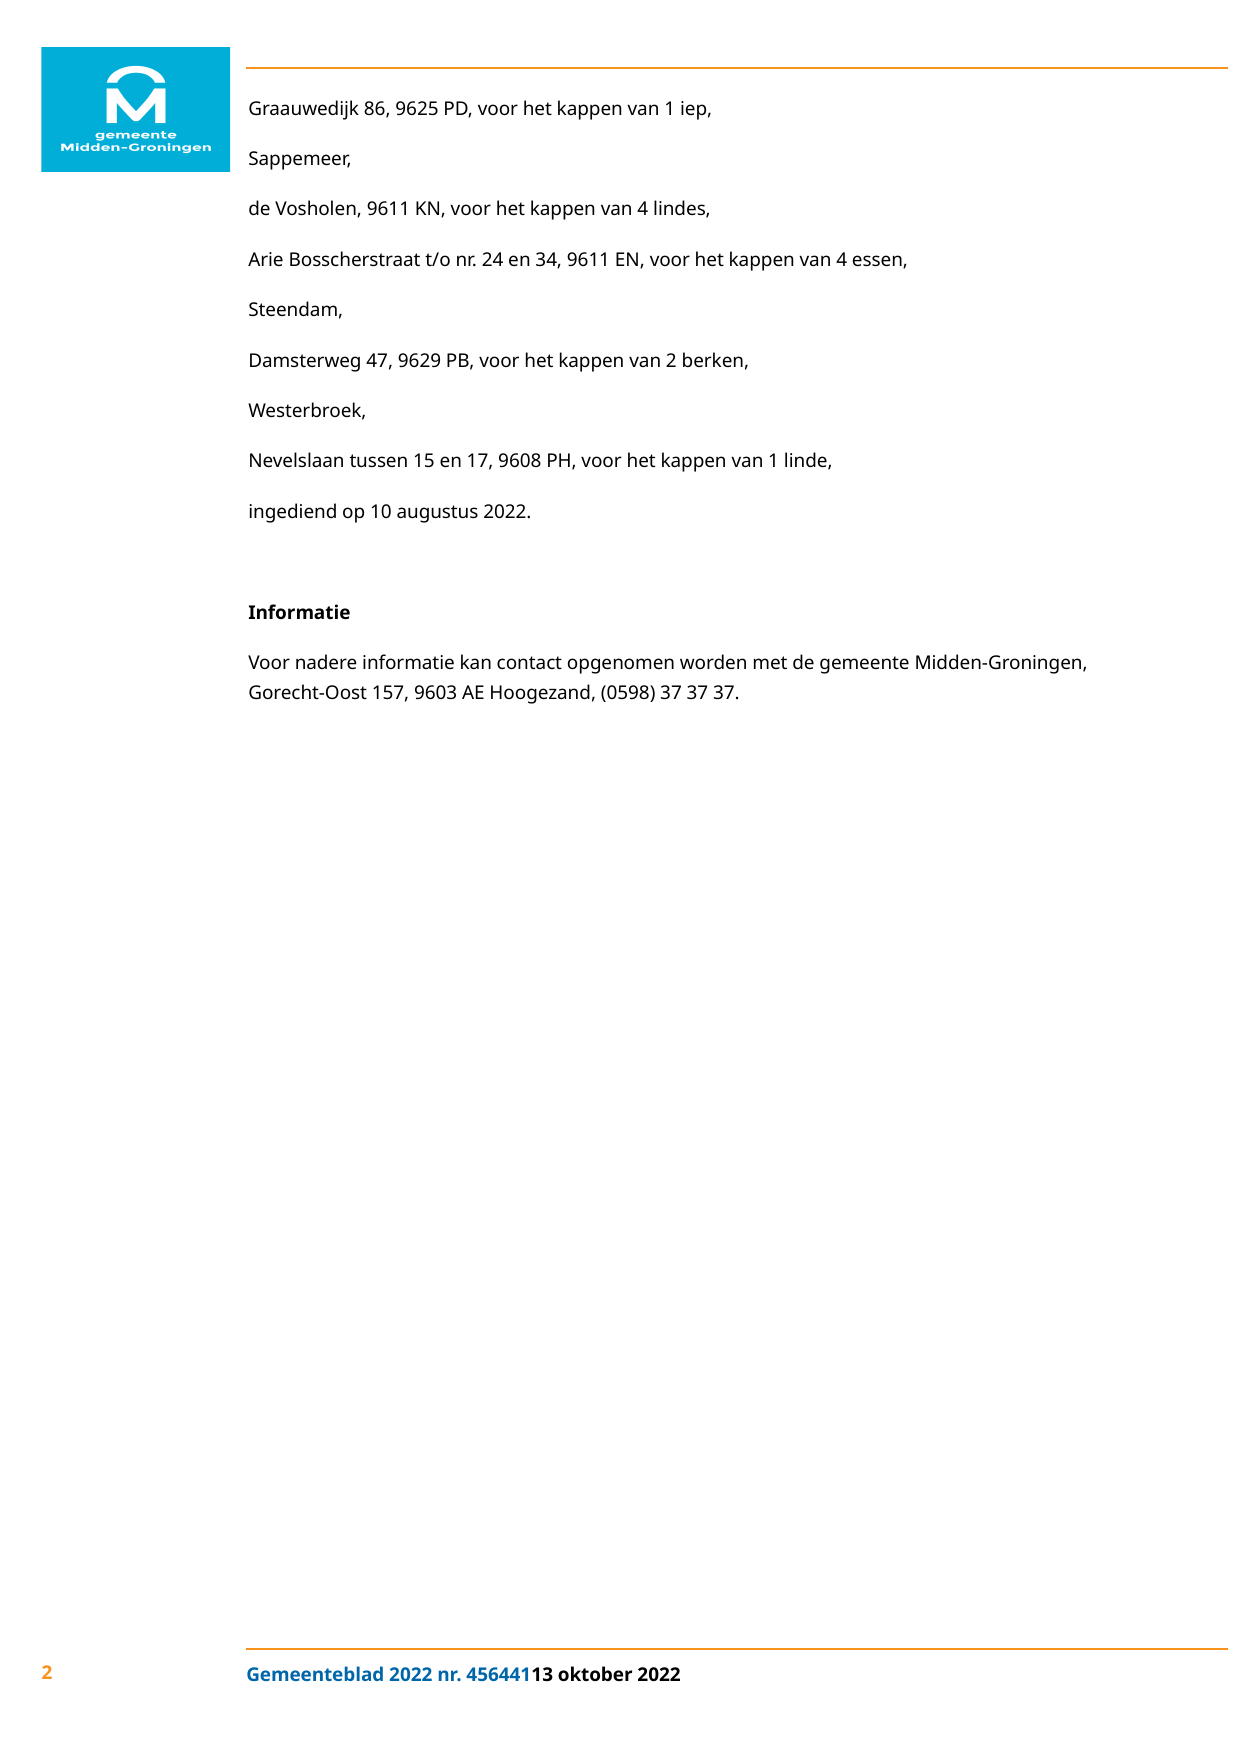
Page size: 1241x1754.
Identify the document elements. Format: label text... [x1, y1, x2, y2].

text de Vosholen, 9611 KN, voor het kappen van 4 lindes, [248, 196, 1152, 221]
text Nevelslaan tussen 15 en 17, 9608 PH, voor het kappen van 1 linde, [248, 448, 1152, 473]
text Informatie [248, 599, 1152, 625]
picture [184, 146, 190, 153]
text Voor nadere informatie kan contact opgenomen worden met de gemeente Midden-Groningen, Gorecht-Oost 157, 9603 AE Hoogezand, (0598) 37 37 37. [248, 649, 1152, 705]
picture [108, 66, 164, 82]
picture [107, 89, 165, 122]
text Arie Bosscherstraat t/o nr. 24 en 34, 9611 EN, voor het kappen van 4 essen, [248, 246, 1152, 272]
text ingediend op 10 augustus 2022. [248, 498, 1152, 524]
text Damsterweg 47, 9629 PB, voor het kappen van 2 berken, [248, 347, 1152, 373]
text Sappemeer, [248, 145, 1152, 171]
text Steendam, [248, 296, 1152, 322]
text Graauwedijk 86, 9625 PD, voor het kappen van 1 iep, [248, 95, 1152, 121]
text Westerbroek, [248, 397, 1152, 423]
